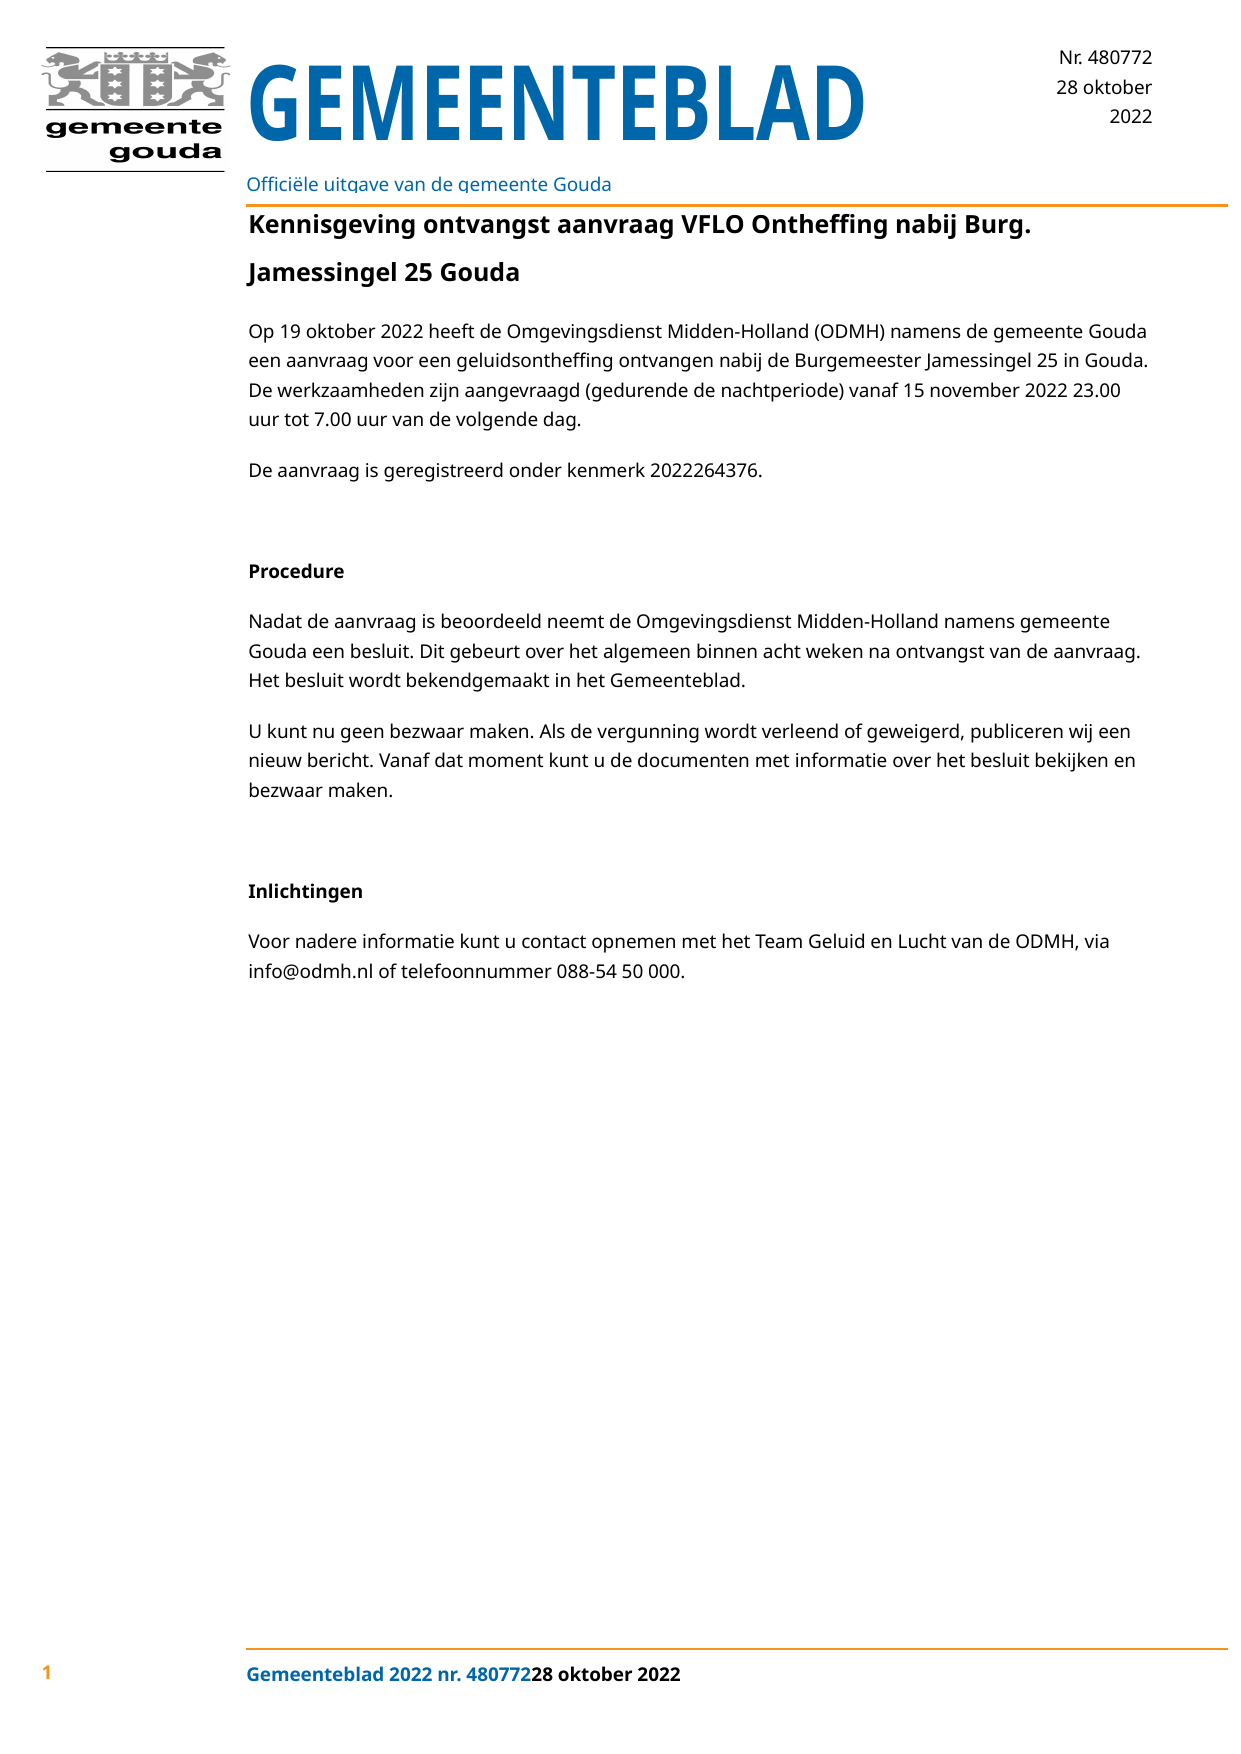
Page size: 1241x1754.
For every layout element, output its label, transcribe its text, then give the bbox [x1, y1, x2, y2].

text U kunt nu geen bezwaar maken. Als de vergunning wordt verleend of geweigerd, publiceren wij een nieuw bericht. Vanaf dat moment kunt u de documenten met informatie over het besluit bekijken en bezwaar maken. [248, 718, 1152, 803]
text Op 19 oktober 2022 heeft de Omgevingsdienst Midden-Holland (ODMH) namens de gemeente Gouda een aanvraag voor een geluidsontheffing ontvangen nabij de Burgemeester Jamessingel 25 in Gouda. De werkzaamheden zijn aangevraagd (gedurende de nachtperiode) vanaf 15 november 2022 23.00 uur tot 7.00 uur van de volgende dag. [248, 318, 1152, 432]
text Inlichtingen [248, 878, 1152, 904]
picture [41, 47, 231, 172]
text Nadat de aanvraag is beoordeeld neemt de Omgevingsdienst Midden-Holland namens gemeente Gouda een besluit. Dit gebeurt over het algemeen binnen acht weken na ontvangst van de aanvraag. Het besluit wordt bekendgemaakt in het Gemeenteblad. [248, 608, 1152, 693]
text Procedure [248, 558, 1152, 584]
text Voor nadere informatie kunt u contact opnemen met het Team Geluid en Lucht van de ODMH, via info@odmh.nl of telefoonnummer 088-54 50 000. [248, 928, 1152, 984]
text De aanvraag is geregistreerd onder kenmerk 2022264376. [248, 457, 1152, 483]
text Kennisgeving ontvangst aanvraag VFLO Ontheffing nabij Burg. Jamessingel 25 Gouda [248, 207, 1152, 288]
